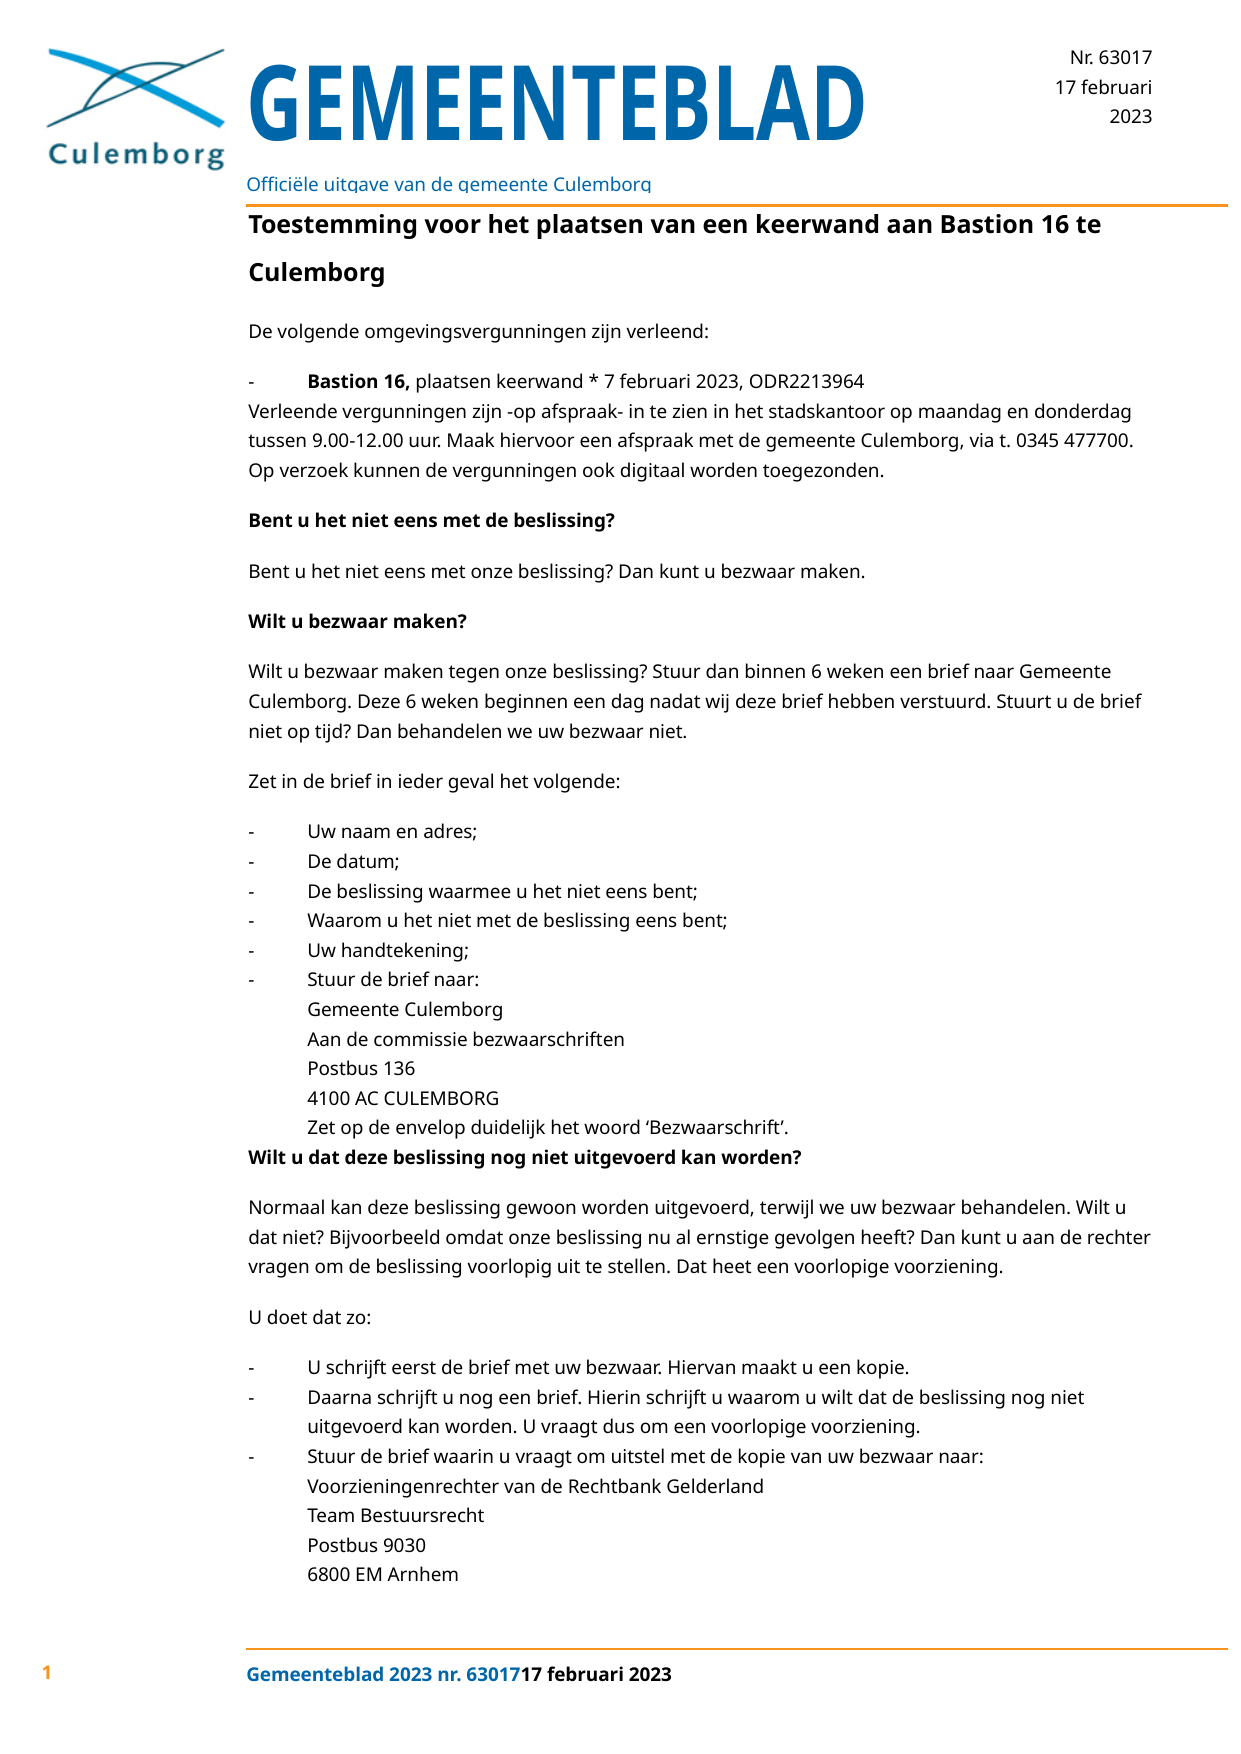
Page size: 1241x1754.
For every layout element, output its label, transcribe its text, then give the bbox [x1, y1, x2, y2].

list Bastion 16, plaatsen keerwand * 7 februari 2023, ODR2213964 [248, 368, 1152, 394]
text De volgende omgevingsvergunningen zijn verleend: [248, 318, 1152, 344]
list Daarna schrijft u nog een brief. Hierin schrijft u waarom u wilt dat de beslissing nog niet uitgevoerd kan worden. U vraagt dus om een voorlopige voorziening. [248, 1384, 1152, 1439]
list Voorzieningenrechter van de Rechtbank Gelderland [248, 1473, 1152, 1499]
list U schrijft eerst de brief met uw bezwaar. Hiervan maakt u een kopie. [248, 1354, 1152, 1380]
list De datum; [248, 848, 1152, 874]
text Bent u het niet eens met onze beslissing? Dan kunt u bezwaar maken. [248, 558, 1152, 584]
list 6800 EM Arnhem [248, 1562, 1152, 1587]
list 4100 AC CULEMBORG [248, 1085, 1152, 1111]
text Zet in de brief in ieder geval het volgende: [248, 768, 1152, 794]
list Team Bestuursrecht [248, 1502, 1152, 1528]
text Wilt u bezwaar maken? [248, 608, 1152, 634]
list De beslissing waarmee u het niet eens bent; [248, 878, 1152, 904]
text Toestemming voor het plaatsen van een keerwand aan Bastion 16 te Culemborg [248, 207, 1152, 288]
list Aan de commissie bezwaarschriften [248, 1026, 1152, 1052]
text Bent u het niet eens met de beslissing? [248, 507, 1152, 533]
text Normaal kan deze beslissing gewoon worden uitgevoerd, terwijl we uw bezwaar behandelen. Wilt u dat niet? Bijvoorbeeld omdat onze beslissing nu al ernstige gevolgen heeft? Dan kunt u aan de rechter vragen om de beslissing voorlopig uit te stellen. Dat heet een voorlopige voorziening. [248, 1194, 1152, 1279]
list Postbus 9030 [248, 1532, 1152, 1558]
list Waarom u het niet met de beslissing eens bent; [248, 907, 1152, 933]
picture [41, 47, 231, 172]
list Stuur de brief waarin u vraagt om uitstel met de kopie van uw bezwaar naar: [248, 1443, 1152, 1469]
text Wilt u bezwaar maken tegen onze beslissing? Stuur dan binnen 6 weken een brief naar Gemeente Culemborg. Deze 6 weken beginnen een dag nadat wij deze brief hebben verstuurd. Stuurt u de brief niet op tijd? Dan behandelen we uw bezwaar niet. [248, 659, 1152, 744]
list Uw naam en adres; [248, 819, 1152, 844]
list Uw handtekening; [248, 937, 1152, 963]
text Verleende vergunningen zijn -op afspraak- in te zien in het stadskantoor op maandag en donderdag tussen 9.00-12.00 uur. Maak hiervoor een afspraak met de gemeente Culemborg, via t. 0345 477700. Op verzoek kunnen de vergunningen ook digitaal worden toegezonden. [248, 398, 1152, 483]
list Zet op de envelop duidelijk het woord ‘Bezwaarschrift’. [248, 1114, 1152, 1140]
list Postbus 136 [248, 1055, 1152, 1081]
list Gemeente Culemborg [248, 996, 1152, 1022]
text U doet dat zo: [248, 1304, 1152, 1330]
list Stuur de brief naar: [248, 967, 1152, 992]
text Wilt u dat deze beslissing nog niet uitgevoerd kan worden? [248, 1144, 1152, 1170]
